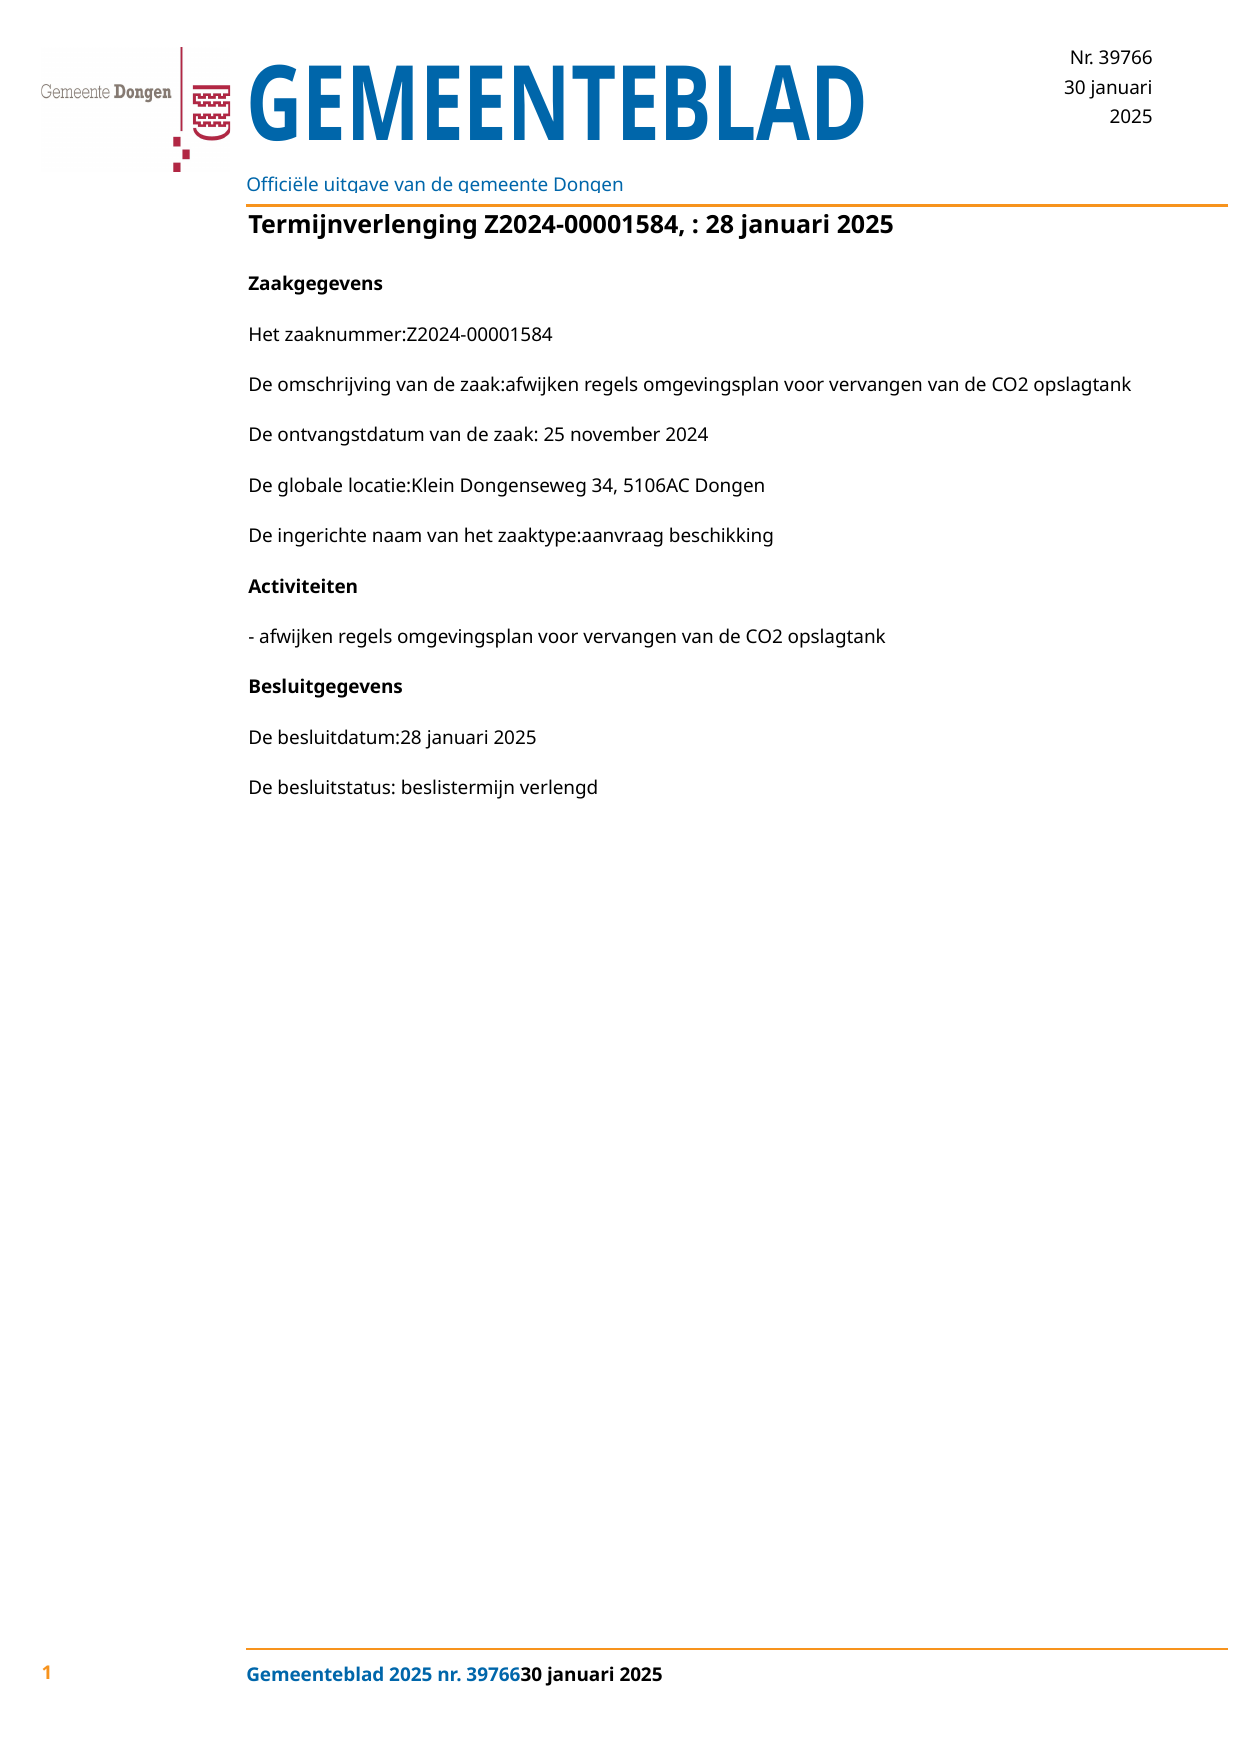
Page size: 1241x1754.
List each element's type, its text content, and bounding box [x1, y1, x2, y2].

text Het zaaknummer:Z2024-00001584 [248, 321, 1152, 346]
text De globale locatie:Klein Dongenseweg 34, 5106AC Dongen [248, 472, 1152, 498]
text De ontvangstdatum van de zaak: 25 november 2024 [248, 422, 1152, 447]
text Termijnverlenging Z2024-00001584, : 28 januari 2025 [248, 207, 1152, 241]
text De besluitstatus: beslistermijn verlengd [248, 774, 1152, 800]
text Besluitgegevens [248, 674, 1152, 699]
text De omschrijving van de zaak:afwijken regels omgevingsplan voor vervangen van de CO2 opslagtank [248, 371, 1152, 397]
text De besluitdatum:28 januari 2025 [248, 724, 1152, 750]
text Activiteiten [248, 573, 1152, 598]
text Zaakgegevens [248, 270, 1152, 296]
picture [41, 47, 231, 172]
text De ingerichte naam van het zaaktype:aanvraag beschikking [248, 522, 1152, 548]
text - afwijken regels omgevingsplan voor vervangen van de CO2 opslagtank [248, 623, 1152, 649]
